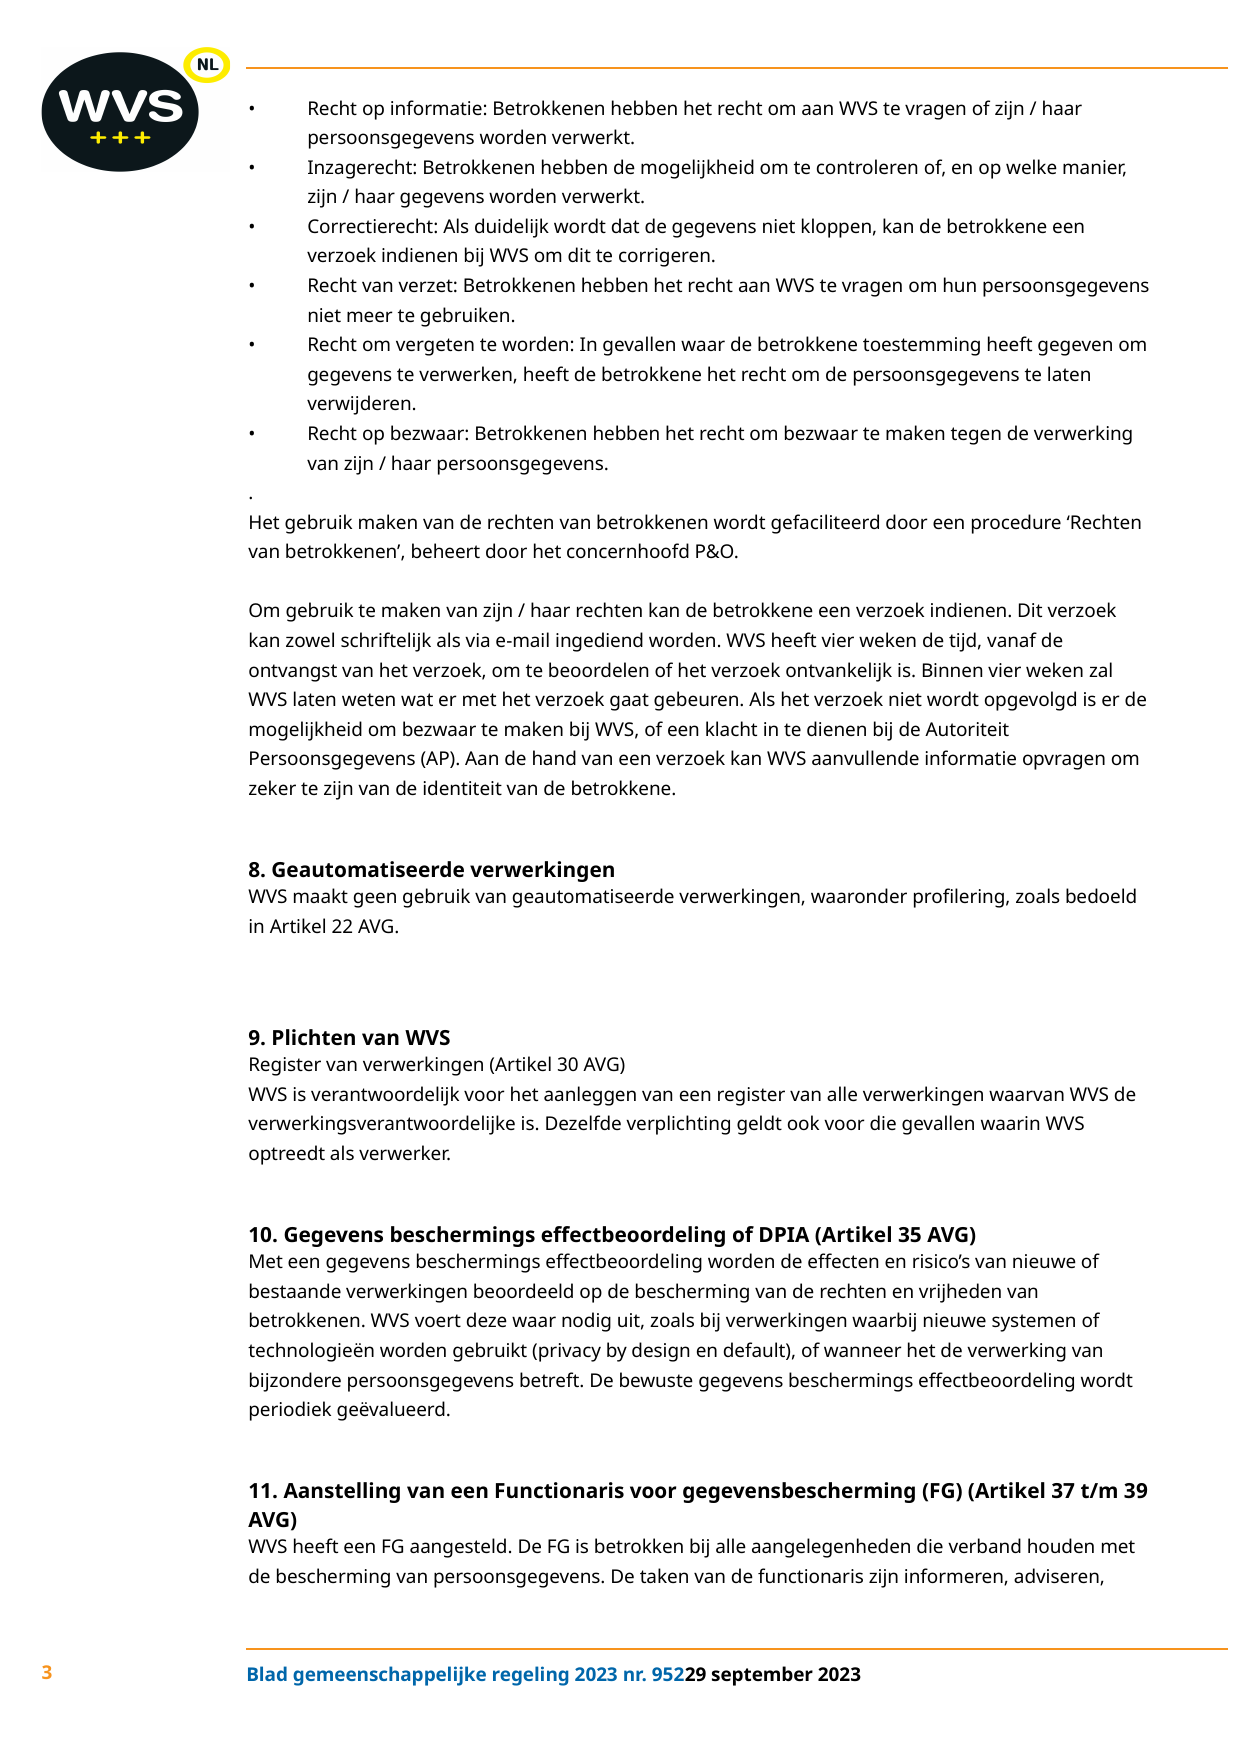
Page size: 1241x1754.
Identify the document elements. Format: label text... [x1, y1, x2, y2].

text WVS heeft een FG aangesteld. De FG is betrokken bij alle aangelegenheden die verband houden met de bescherming van persoonsgegevens. De taken van de functionaris zijn informeren, adviseren, [248, 1533, 1152, 1588]
list Recht op bezwaar: Betrokkenen hebben het recht om bezwaar te maken tegen de verwerking van zijn / haar persoonsgegevens. [248, 420, 1152, 476]
text 10. Gegevens beschermings effectbeoordeling of DPIA (Artikel 35 AVG) [248, 1220, 1152, 1248]
text Register van verwerkingen (Artikel 30 AVG) [248, 1051, 1152, 1077]
list Correctierecht: Als duidelijk wordt dat de gegevens niet kloppen, kan de betrokkene een verzoek indienen bij WVS om dit te corrigeren. [248, 213, 1152, 268]
text Met een gegevens beschermings effectbeoordeling worden de effecten en risico’s van nieuwe of bestaande verwerkingen beoordeeld op de bescherming van de rechten en vrijheden van betrokkenen. WVS voert deze waar nodig uit, zoals bij verwerkingen waarbij nieuwe systemen of technologieën worden gebruikt (privacy by design en default), of wanneer het de verwerking van bijzondere persoonsgegevens betreft. De bewuste gegevens beschermings effectbeoordeling wordt periodiek geëvalueerd. [248, 1248, 1152, 1422]
list Recht van verzet: Betrokkenen hebben het recht aan WVS te vragen om hun persoonsgegevens niet meer te gebruiken. [248, 272, 1152, 328]
text 8. Geautomatiseerde verwerkingen [248, 855, 1152, 884]
picture [41, 47, 231, 172]
text 11. Aanstelling van een Functionaris voor gegevensbescherming (FG) (Artikel 37 t/m 39 AVG) [248, 1476, 1152, 1533]
list Recht om vergeten te worden: In gevallen waar de betrokkene toestemming heeft gegeven om gegevens te verwerken, heeft de betrokkene het recht om de persoonsgegevens te laten verwijderen. [248, 331, 1152, 416]
text WVS is verantwoordelijk voor het aanleggen van een register van alle verwerkingen waarvan WVS de verwerkingsverantwoordelijke is. Dezelfde verplichting geldt ook voor die gevallen waarin WVS optreedt als verwerker. [248, 1081, 1152, 1166]
text . [248, 479, 1152, 505]
text WVS maakt geen gebruik van geautomatiseerde verwerkingen, waaronder profilering, zoals bedoeld in Artikel 22 AVG. [248, 884, 1152, 939]
text Het gebruik maken van de rechten van betrokkenen wordt gefaciliteerd door een procedure ‘Rechten van betrokkenen’, beheert door het concernhoofd P&O. [248, 509, 1152, 564]
text Om gebruik te maken van zijn / haar rechten kan de betrokkene een verzoek indienen. Dit verzoek kan zowel schriftelijk als via e-mail ingediend worden. WVS heeft vier weken de tijd, vanaf de ontvangst van het verzoek, om te beoordelen of het verzoek ontvankelijk is. Binnen vier weken zal WVS laten weten wat er met het verzoek gaat gebeuren. Als het verzoek niet wordt opgevolgd is er de mogelijkheid om bezwaar te maken bij WVS, of een klacht in te dienen bij de Autoriteit Persoonsgegevens (AP). Aan de hand van een verzoek kan WVS aanvullende informatie opvragen om zeker te zijn van de identiteit van de betrokkene. [248, 598, 1152, 801]
text 9. Plichten van WVS [248, 1023, 1152, 1051]
list Inzagerecht: Betrokkenen hebben de mogelijkheid om te controleren of, en op welke manier, zijn / haar gegevens worden verwerkt. [248, 154, 1152, 209]
list Recht op informatie: Betrokkenen hebben het recht om aan WVS te vragen of zijn / haar persoonsgegevens worden verwerkt. [248, 95, 1152, 150]
